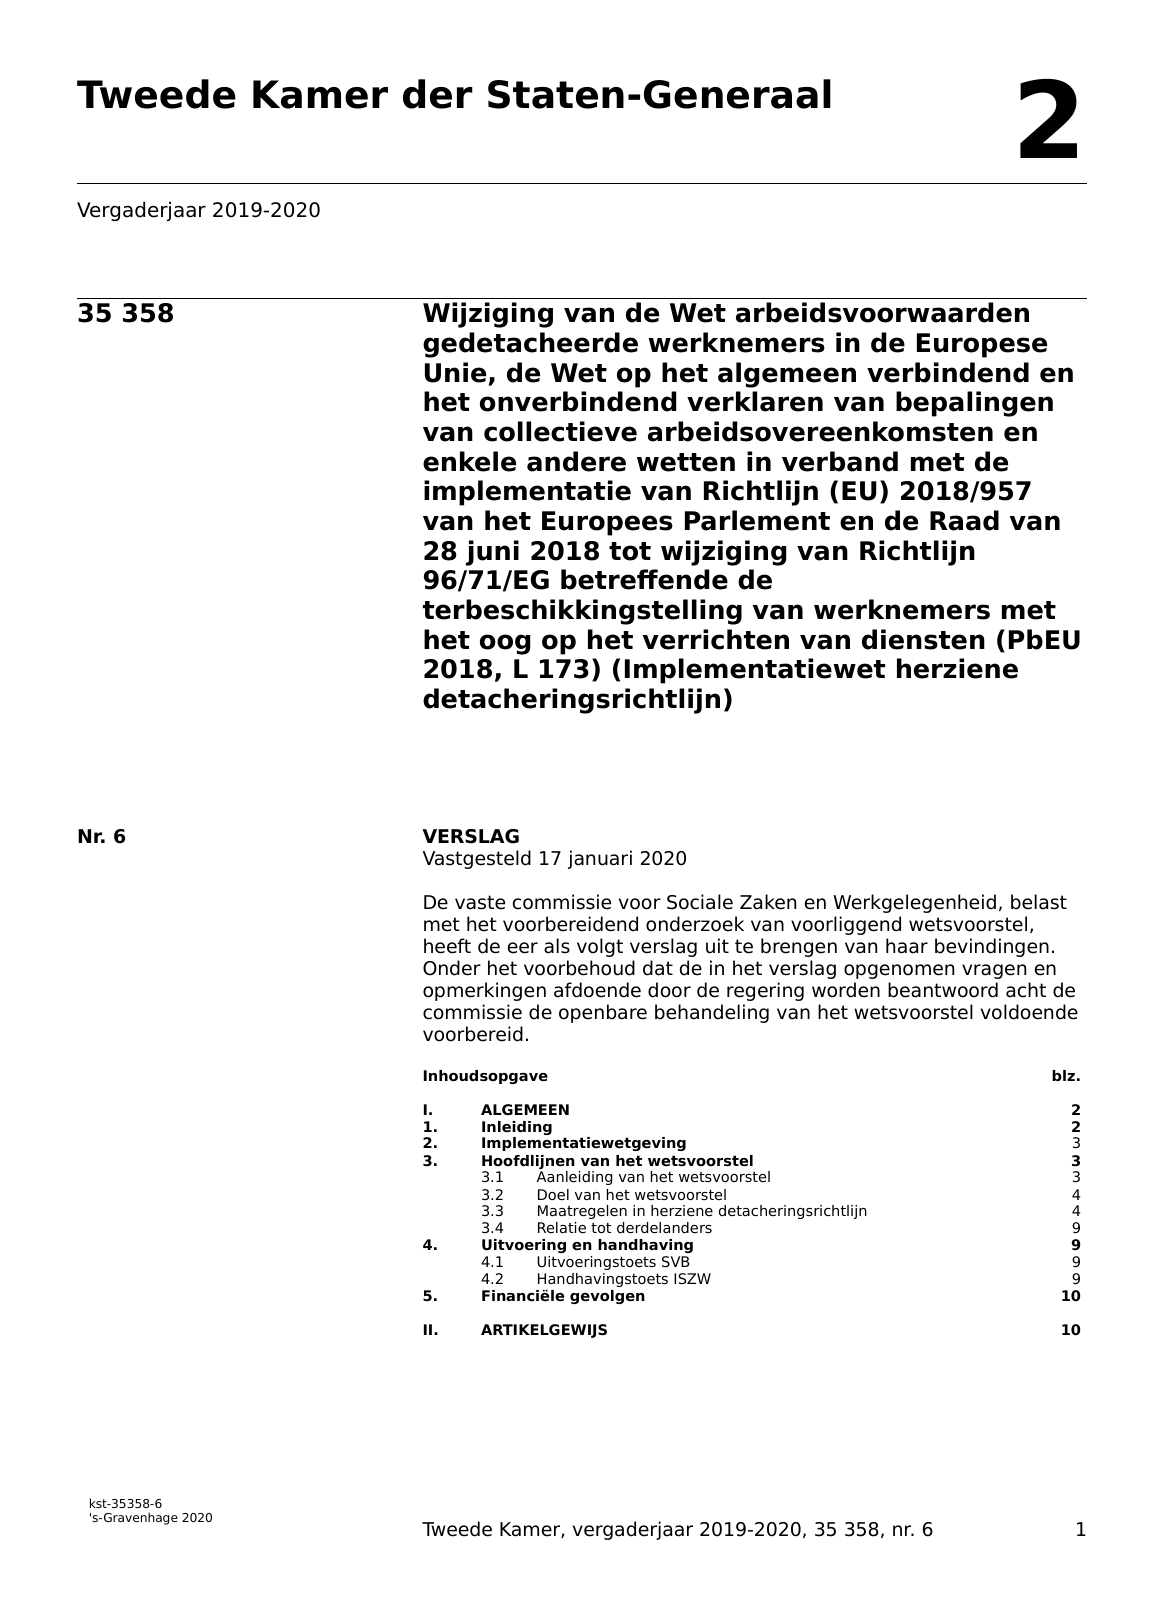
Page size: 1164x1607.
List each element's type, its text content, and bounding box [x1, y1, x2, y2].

table_header Tweede Kamer der Staten-Generaal [77, 59, 886, 183]
table_cell [995, 1305, 1087, 1322]
table_cell [475, 1085, 530, 1101]
table_cell [422, 1203, 475, 1220]
subtitle Nr. 6 VERSLAG [77, 826, 1087, 848]
text De vaste commissie voor Sociale Zaken en Werkgelegenheid, belast met het voorbereidend onderzoek van voorliggend wetsvoorstel, heeft de eer als volgt verslag uit te brengen van haar bevindingen. Onder het voorbehoud dat de in het verslag opgenomen vragen en opmerkingen afdoende door de regering worden beantwoord acht de commissie de openbare behandeling van het wetsvoorstel voldoende voorbereid. [422, 892, 1087, 1046]
table_cell 3. [422, 1153, 475, 1169]
table_cell 10 [995, 1322, 1087, 1339]
table_cell [530, 1085, 995, 1101]
table_cell Maatregelen in herziene detacheringsrichtlijn [530, 1203, 995, 1220]
table_cell Financiële gevolgen [475, 1288, 995, 1305]
table_cell 3 [995, 1169, 1087, 1186]
table_cell 4.2 [475, 1271, 530, 1288]
table_cell [530, 1305, 995, 1322]
table_cell Uitvoeringstoets SVB [530, 1254, 995, 1271]
table_cell 9 [995, 1254, 1087, 1271]
table_cell Vergaderjaar 2019-2020 [77, 184, 1087, 298]
table_cell II. [422, 1322, 475, 1339]
table_header blz. [995, 1068, 1087, 1084]
subtitle 35 358 Wijziging van de Wet arbeidsvoorwaarden gedetacheerde werknemers in de Europese Unie, de Wet op het algemeen verbindend en het onverbindend verklaren van bepalingen van collectieve arbeidsovereenkomsten en enkele andere wetten in verband met de implementatie van Richtlijn (EU) 2018/957 van het Europees Parlement en de Raad van 28 juni 2018 tot wijziging van Richtlijn 96/71/EG betreffende de terbeschikkingstelling van werknemers met het oog op het verrichten van diensten (PbEU 2018, L 173) (Implementatiewet herziene detacheringsrichtlijn) [77, 299, 1087, 714]
table_cell 9 [995, 1271, 1087, 1288]
table_cell [475, 1305, 530, 1322]
table_cell [422, 1169, 475, 1186]
text 's-Gravenhage 2020 [88, 1511, 323, 1525]
table_cell ALGEMEEN [475, 1101, 995, 1118]
table_header Inhoudsopgave [422, 1068, 995, 1084]
table_cell [422, 1220, 475, 1237]
table_cell 4 [995, 1203, 1087, 1220]
table_cell Doel van het wetsvoorstel [530, 1186, 995, 1203]
table_cell Implementatiewetgeving [475, 1135, 995, 1152]
table_cell 9 [995, 1220, 1087, 1237]
table_cell 1. [422, 1119, 475, 1135]
text Vastgesteld 17 januari 2020 [422, 848, 1087, 869]
table_cell Relatie tot derdelanders [530, 1220, 995, 1237]
table_cell 2. [422, 1135, 475, 1152]
table_cell 10 [995, 1288, 1087, 1305]
table_cell 2 [995, 1119, 1087, 1135]
table_cell Uitvoering en handhaving [475, 1237, 995, 1254]
table_cell Aanleiding van het wetsvoorstel [530, 1169, 995, 1186]
table_cell [995, 1085, 1087, 1101]
table_cell [422, 1186, 475, 1203]
table_cell 3 [995, 1153, 1087, 1169]
text kst-35358-6 [88, 1497, 323, 1511]
table_cell 2 [995, 1101, 1087, 1118]
table_cell 5. [422, 1288, 475, 1305]
table_cell 4.1 [475, 1254, 530, 1271]
table_cell 3 [995, 1135, 1087, 1152]
table_cell Inleiding [475, 1119, 995, 1135]
table_cell [422, 1271, 475, 1288]
table_cell Handhavingstoets ISZW [530, 1271, 995, 1288]
table_header 2 [886, 59, 1087, 183]
table_cell I. [422, 1101, 475, 1118]
table_cell Hoofdlijnen van het wetsvoorstel [475, 1153, 995, 1169]
table_cell 4 [995, 1186, 1087, 1203]
table_cell 4. [422, 1237, 475, 1254]
table_cell [422, 1305, 475, 1322]
table_cell [422, 1254, 475, 1271]
table_cell ARTIKELGEWIJS [475, 1322, 995, 1339]
table_cell 3.2 [475, 1186, 530, 1203]
table_cell 3.3 [475, 1203, 530, 1220]
table_cell 9 [995, 1237, 1087, 1254]
table_cell 3.1 [475, 1169, 530, 1186]
table_cell [422, 1085, 475, 1101]
table_cell 3.4 [475, 1220, 530, 1237]
